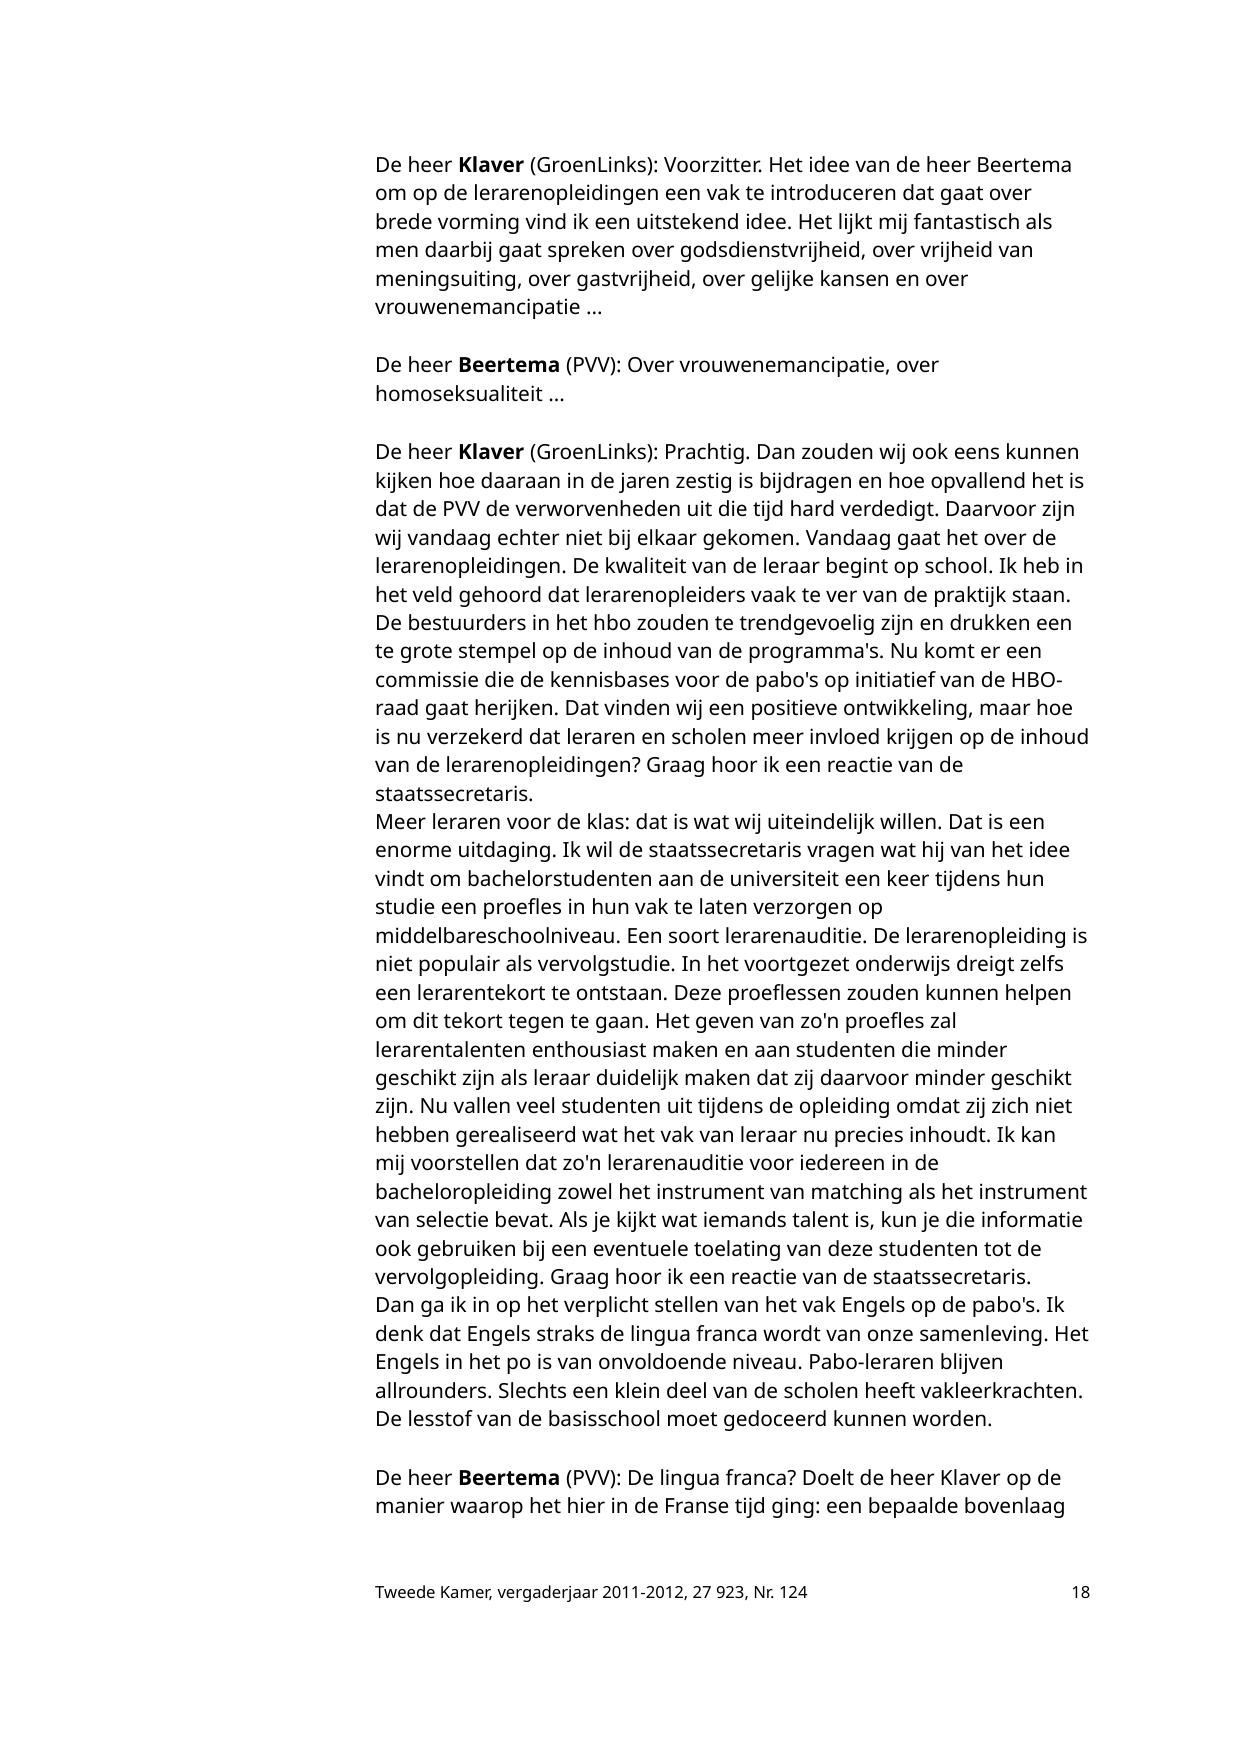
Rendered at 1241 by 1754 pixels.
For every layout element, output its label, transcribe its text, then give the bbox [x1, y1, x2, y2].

text De heer Klaver (GroenLinks): Prachtig. Dan zouden wij ook eens kunnen kijken hoe daaraan in de jaren zestig is bijdragen en hoe opvallend het is dat de PVV de verworvenheden uit die tijd hard verdedigt. Daarvoor zijn wij vandaag echter niet bij elkaar gekomen. Vandaag gaat het over de lerarenopleidingen. De kwaliteit van de leraar begint op school. Ik heb in het veld gehoord dat lerarenopleiders vaak te ver van de praktijk staan. De bestuurders in het hbo zouden te trendgevoelig zijn en drukken een te grote stempel op de inhoud van de programma's. Nu komt er een commissie die de kennisbases voor de pabo's op initiatief van de HBO-raad gaat herijken. Dat vinden wij een positieve ontwikkeling, maar hoe is nu verzekerd dat leraren en scholen meer invloed krijgen op de inhoud van de lerarenopleidingen? Graag hoor ik een reactie van de staatssecretaris. [375, 437, 1090, 807]
text De heer Klaver (GroenLinks): Voorzitter. Het idee van de heer Beertema om op de lerarenopleidingen een vak te introduceren dat gaat over brede vorming vind ik een uitstekend idee. Het lijkt mij fantastisch als men daarbij gaat spreken over godsdienstvrijheid, over vrijheid van meningsuiting, over gastvrijheid, over gelijke kansen en over vrouwenemancipatie ... [375, 150, 1090, 321]
text Dan ga ik in op het verplicht stellen van het vak Engels op de pabo's. Ik denk dat Engels straks de lingua franca wordt van onze samenleving. Het Engels in het po is van onvoldoende niveau. Pabo-leraren blijven allrounders. Slechts een klein deel van de scholen heeft vakleerkrachten. De lesstof van de basisschool moet gedoceerd kunnen worden. [375, 1291, 1090, 1433]
text De heer Beertema (PVV): De lingua franca? Doelt de heer Klaver op de manier waarop het hier in de Franse tijd ging: een bepaalde bovenlaag [375, 1463, 1090, 1520]
text De heer Beertema (PVV): Over vrouwenemancipatie, over homoseksualiteit ... [375, 351, 1090, 407]
text Meer leraren voor de klas: dat is wat wij uiteindelijk willen. Dat is een enorme uitdaging. Ik wil de staatssecretaris vragen wat hij van het idee vindt om bachelorstudenten aan de universiteit een keer tijdens hun studie een proefles in hun vak te laten verzorgen op middelbareschoolniveau. Een soort lerarenauditie. De lerarenopleiding is niet populair als vervolgstudie. In het voortgezet onderwijs dreigt zelfs een lerarentekort te ontstaan. Deze proeflessen zouden kunnen helpen om dit tekort tegen te gaan. Het geven van zo'n proefles zal lerarentalenten enthousiast maken en aan studenten die minder geschikt zijn als leraar duidelijk maken dat zij daarvoor minder geschikt zijn. Nu vallen veel studenten uit tijdens de opleiding omdat zij zich niet hebben gerealiseerd wat het vak van leraar nu precies inhoudt. Ik kan mij voorstellen dat zo'n lerarenauditie voor iedereen in de bacheloropleiding zowel het instrument van matching als het instrument van selectie bevat. Als je kijkt wat iemands talent is, kun je die informatie ook gebruiken bij een eventuele toelating van deze studenten tot de vervolgopleiding. Graag hoor ik een reactie van de staatssecretaris. [375, 807, 1090, 1291]
